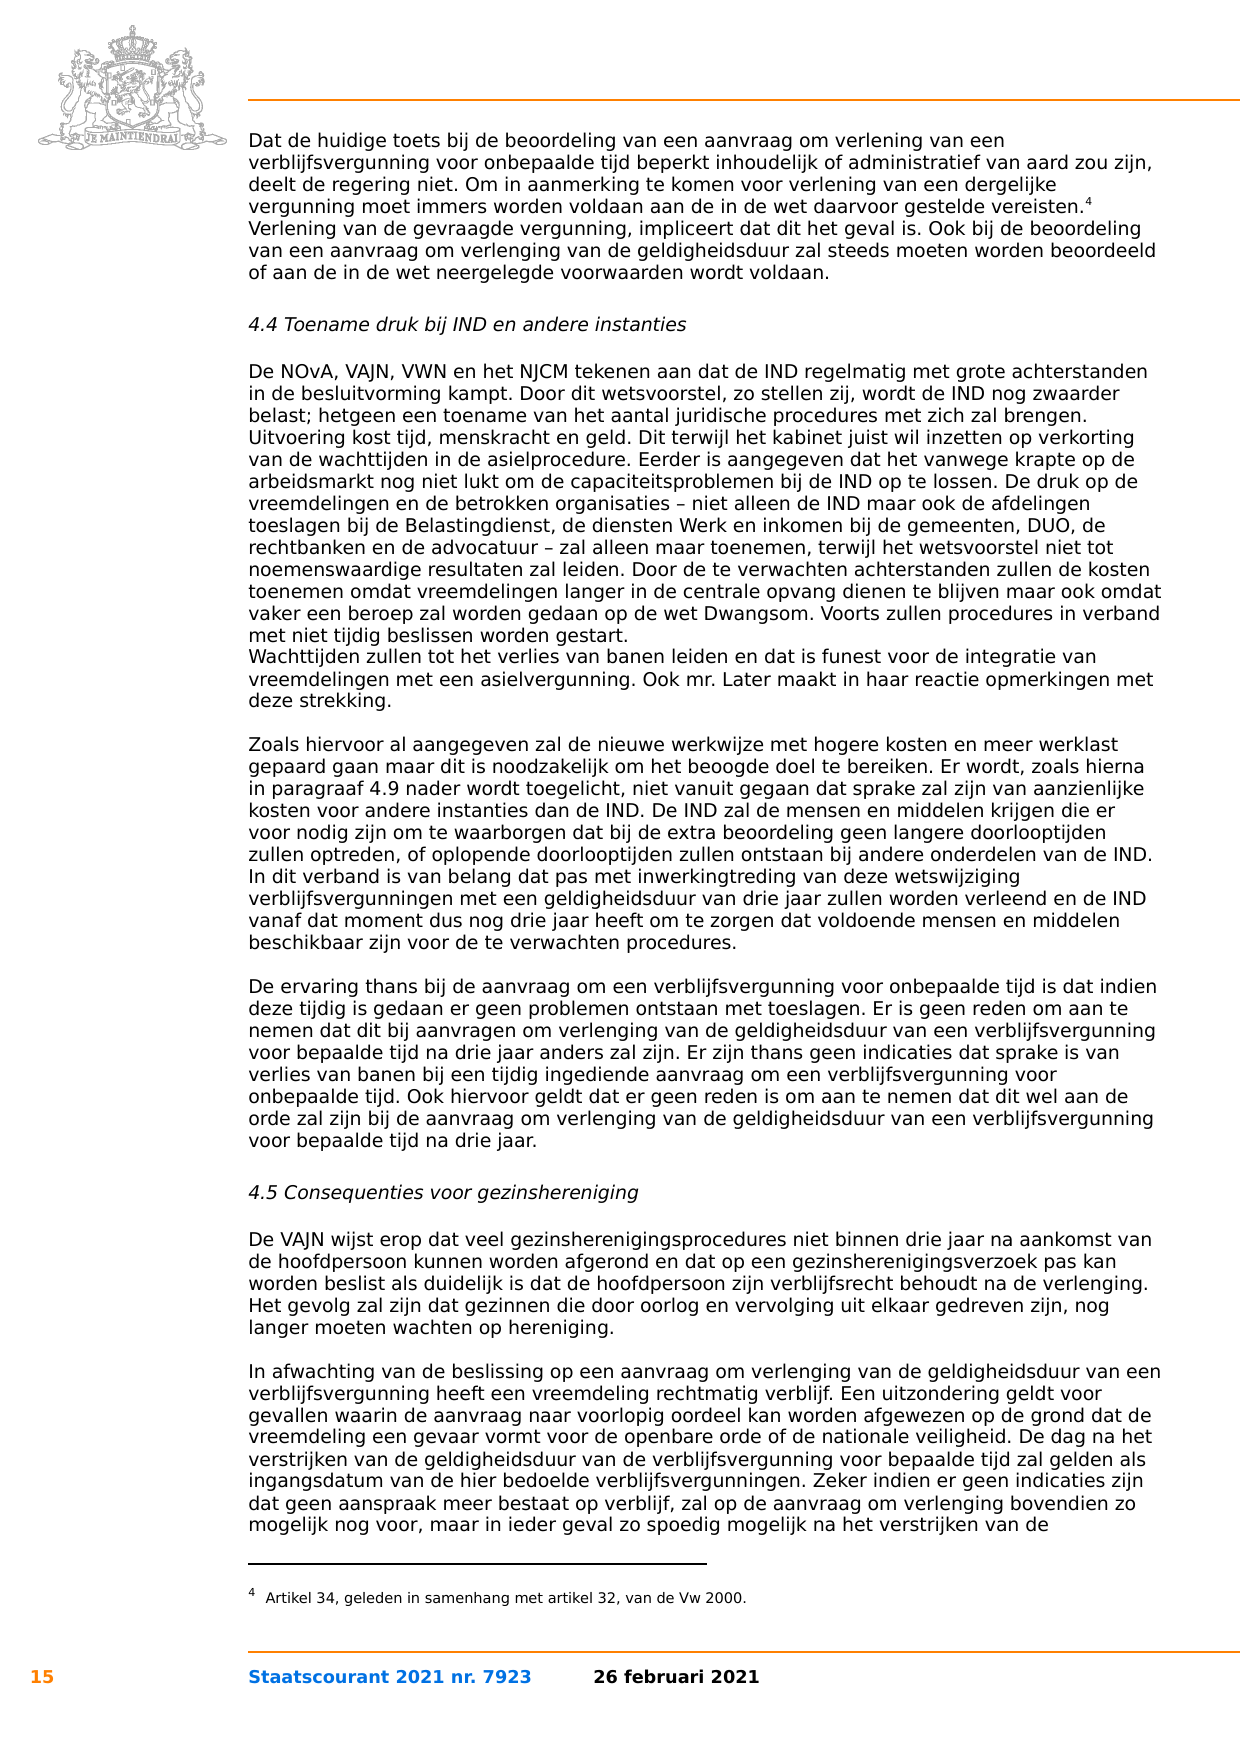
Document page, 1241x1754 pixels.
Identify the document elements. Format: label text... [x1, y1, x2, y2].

picture [38, 25, 227, 150]
text Zoals hiervoor al aangegeven zal de nieuwe werkwijze met hogere kosten en meer werklast gepaard gaan maar dit is noodzakelijk om het beoogde doel te bereiken. Er wordt, zoals hierna in paragraaf 4.9 nader wordt toegelicht, niet vanuit gegaan dat sprake zal zijn van aanzienlijke kosten voor andere instanties dan de IND. De IND zal de mensen en middelen krijgen die er voor nodig zijn om te waarborgen dat bij de extra beoordeling geen langere doorlooptijden zullen optreden, of oplopende doorlooptijden zullen ontstaan bij andere onderdelen van de IND. In dit verband is van belang dat pas met inwerkingtreding van deze wetswijziging verblijfsvergunningen met een geldigheidsduur van drie jaar zullen worden verleend en de IND vanaf dat moment dus nog drie jaar heeft om te zorgen dat voldoende mensen en middelen beschikbaar zijn voor de te verwachten procedures. [248, 734, 1163, 954]
subtitle 4.5 Consequenties voor gezinshereniging [248, 1182, 1163, 1204]
text In afwachting van de beslissing op een aanvraag om verlenging van de geldigheidsduur van een verblijfsvergunning heeft een vreemdeling rechtmatig verblijf. Een uitzondering geldt voor gevallen waarin de aanvraag naar voorlopig oordeel kan worden afgewezen op de grond dat de vreemdeling een gevaar vormt voor de openbare orde of de nationale veiligheid. De dag na het verstrijken van de geldigheidsduur van de verblijfsvergunning voor bepaalde tijd zal gelden als ingangsdatum van de hier bedoelde verblijfsvergunningen. Zeker indien er geen indicaties zijn dat geen aanspraak meer bestaat op verblijf, zal op de aanvraag om verlenging bovendien zo mogelijk nog voor, maar in ieder geval zo spoedig mogelijk na het verstrijken van de [248, 1361, 1163, 1536]
subtitle 4.4 Toename druk bij IND en andere instanties [248, 314, 1163, 336]
text Dat de huidige toets bij de beoordeling van een aanvraag om verlening van een verblijfsvergunning voor onbepaalde tijd beperkt inhoudelijk of administratief van aard zou zijn, deelt de regering niet. Om in aanmerking te komen voor verlening van een dergelijke vergunning moet immers worden voldaan aan de in de wet daarvoor gestelde vereisten. Verlening van de gevraagde vergunning, impliceert dat dit het geval is. Ook bij de beoordeling van een aanvraag om verlenging van de geldigheidsduur zal steeds moeten worden beoordeeld of aan de in de wet neergelegde voorwaarden wordt voldaan. [248, 130, 1163, 284]
text De VAJN wijst erop dat veel gezinsherenigingsprocedures niet binnen drie jaar na aankomst van de hoofdpersoon kunnen worden afgerond en dat op een gezinsherenigingsverzoek pas kan worden beslist als duidelijk is dat de hoofdpersoon zijn verblijfsrecht behoudt na de verlenging. Het gevolg zal zijn dat gezinnen die door oorlog en vervolging uit elkaar gedreven zijn, nog langer moeten wachten op hereniging. [248, 1229, 1163, 1339]
text Artikel 34, geleden in samenhang met artikel 32, van de Vw 2000. [248, 1586, 1163, 1608]
text Wachttijden zullen tot het verlies van banen leiden en dat is funest voor de integratie van vreemdelingen met een asielvergunning. Ook mr. Later maakt in haar reactie opmerkingen met deze strekking. [248, 646, 1163, 712]
text De ervaring thans bij de aanvraag om een verblijfsvergunning voor onbepaalde tijd is dat indien deze tijdig is gedaan er geen problemen ontstaan met toeslagen. Er is geen reden om aan te nemen dat dit bij aanvragen om verlenging van de geldigheidsduur van een verblijfsvergunning voor bepaalde tijd na drie jaar anders zal zijn. Er zijn thans geen indicaties dat sprake is van verlies van banen bij een tijdig ingediende aanvraag om een verblijfsvergunning voor onbepaalde tijd. Ook hiervoor geldt dat er geen reden is om aan te nemen dat dit wel aan de orde zal zijn bij de aanvraag om verlenging van de geldigheidsduur van een verblijfsvergunning voor bepaalde tijd na drie jaar. [248, 976, 1163, 1152]
text De NOvA, VAJN, VWN en het NJCM tekenen aan dat de IND regelmatig met grote achterstanden in de besluitvorming kampt. Door dit wetsvoorstel, zo stellen zij, wordt de IND nog zwaarder belast; hetgeen een toename van het aantal juridische procedures met zich zal brengen. Uitvoering kost tijd, menskracht en geld. Dit terwijl het kabinet juist wil inzetten op verkorting van de wachttijden in de asielprocedure. Eerder is aangegeven dat het vanwege krapte op de arbeidsmarkt nog niet lukt om de capaciteitsproblemen bij de IND op te lossen. De druk op de vreemdelingen en de betrokken organisaties – niet alleen de IND maar ook de afdelingen toeslagen bij de Belastingdienst, de diensten Werk en inkomen bij de gemeenten, DUO, de rechtbanken en de advocatuur – zal alleen maar toenemen, terwijl het wetsvoorstel niet tot noemenswaardige resultaten zal leiden. Door de te verwachten achterstanden zullen de kosten toenemen omdat vreemdelingen langer in de centrale opvang dienen te blijven maar ook omdat vaker een beroep zal worden gedaan op de wet Dwangsom. Voorts zullen procedures in verband met niet tijdig beslissen worden gestart. [248, 361, 1163, 646]
